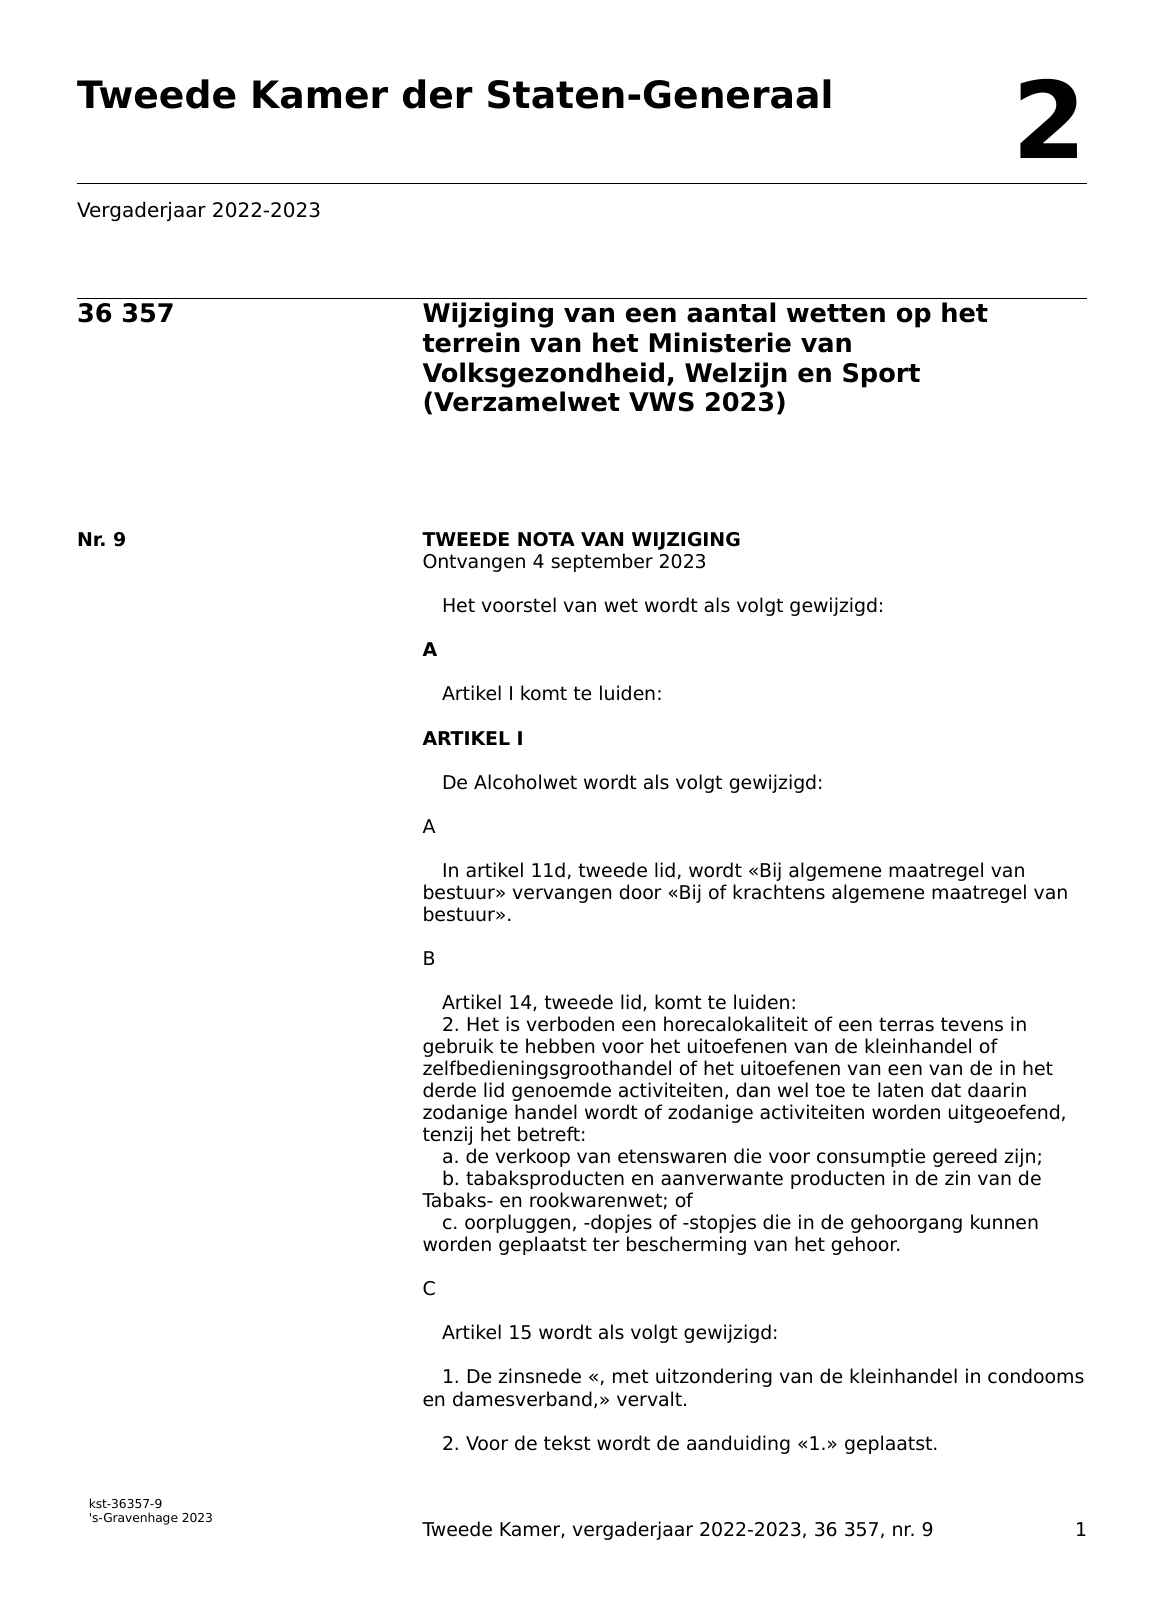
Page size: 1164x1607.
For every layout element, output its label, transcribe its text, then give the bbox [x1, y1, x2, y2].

subtitle B [422, 948, 1087, 970]
text 1. De zinsnede «, met uitzondering van de kleinhandel in condooms en damesverband,» vervalt. [422, 1366, 1087, 1410]
table_header 2 [886, 59, 1087, 183]
text Artikel 14, tweede lid, komt te luiden: [422, 992, 1087, 1014]
text Het voorstel van wet wordt als volgt gewijzigd: [422, 595, 1087, 617]
table_header Tweede Kamer der Staten-Generaal [77, 59, 886, 183]
text 's-Gravenhage 2023 [88, 1511, 323, 1525]
text De Alcoholwet wordt als volgt gewijzigd: [422, 772, 1087, 793]
subtitle C [422, 1278, 1087, 1300]
text In artikel 11d, tweede lid, wordt «Bij algemene maatregel van bestuur» vervangen door «Bij of krachtens algemene maatregel van bestuur». [422, 860, 1087, 926]
subtitle ARTIKEL I [422, 727, 1087, 749]
text c. oorpluggen, -dopjes of -stopjes die in de gehoorgang kunnen worden geplaatst ter bescherming van het gehoor. [422, 1212, 1087, 1256]
subtitle A [422, 639, 1087, 661]
text b. tabaksproducten en aanverwante producten in de zin van de Tabaks- en rookwarenwet; of [422, 1168, 1087, 1212]
text a. de verkoop van etenswaren die voor consumptie gereed zijn; [422, 1146, 1087, 1168]
text Artikel 15 wordt als volgt gewijzigd: [422, 1322, 1087, 1344]
text Artikel I komt te luiden: [422, 683, 1087, 705]
text 2. Het is verboden een horecalokaliteit of een terras tevens in gebruik te hebben voor het uitoefenen van de kleinhandel of zelfbedieningsgroothandel of het uitoefenen van een van de in het derde lid genoemde activiteiten, dan wel toe te laten dat daarin zodanige handel wordt of zodanige activiteiten worden uitgeoefend, tenzij het betreft: [422, 1014, 1087, 1146]
text 2. Voor de tekst wordt de aanduiding «1.» geplaatst. [422, 1433, 1087, 1454]
subtitle 36 357 Wijziging van een aantal wetten op het terrein van het Ministerie van Volksgezondheid, Welzijn en Sport (Verzamelwet VWS 2023) [77, 299, 1087, 418]
subtitle A [422, 816, 1087, 838]
text Ontvangen 4 september 2023 [422, 551, 1087, 573]
subtitle Nr. 9 TWEEDE NOTA VAN WIJZIGING [77, 529, 1087, 551]
text kst-36357-9 [88, 1497, 323, 1511]
table_cell Vergaderjaar 2022-2023 [77, 184, 1087, 298]
